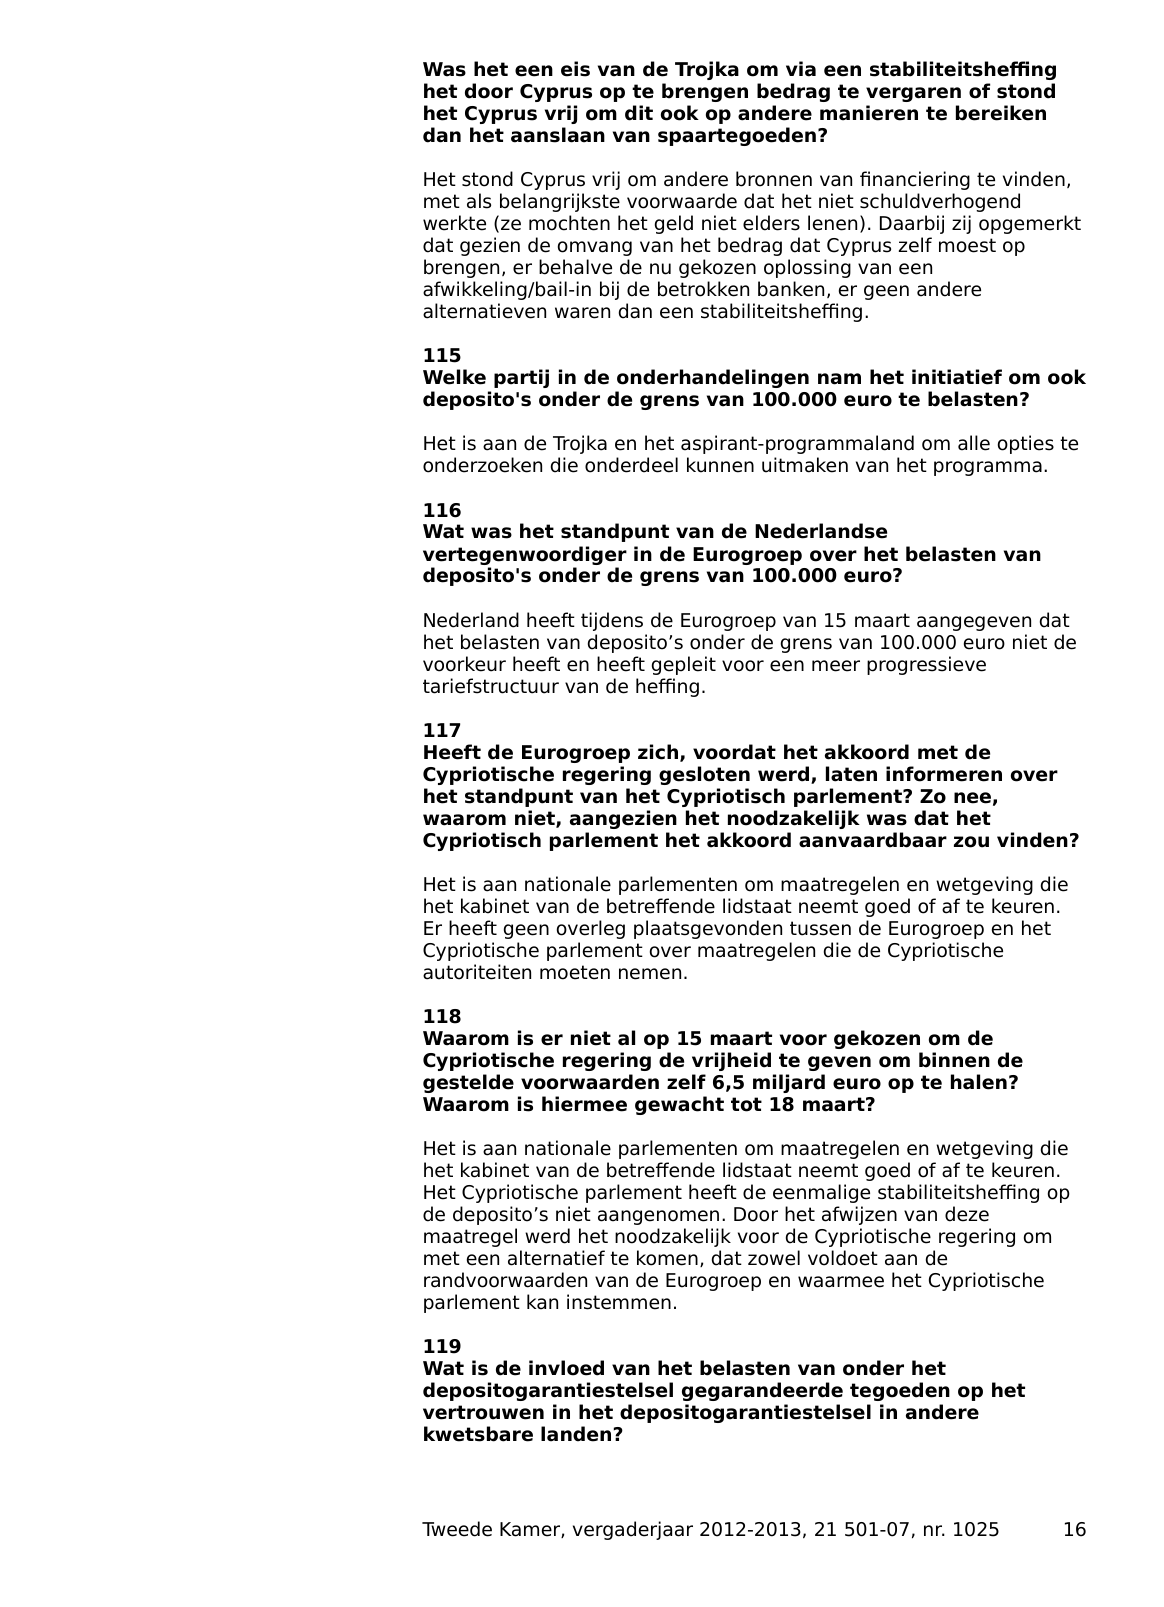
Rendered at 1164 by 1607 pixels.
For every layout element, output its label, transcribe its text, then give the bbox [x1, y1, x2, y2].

text Nederland heeft tijdens de Eurogroep van 15 maart aangegeven dat het belasten van deposito’s onder de grens van 100.000 euro niet de voorkeur heeft en heeft gepleit voor een meer progressieve tariefstructuur van de heffing. [422, 609, 1087, 697]
text Het is aan nationale parlementen om maatregelen en wetgeving die het kabinet van de betreffende lidstaat neemt goed of af te keuren. Er heeft geen overleg plaatsgevonden tussen de Eurogroep en het Cypriotische parlement over maatregelen die de Cypriotische autoriteiten moeten nemen. [422, 874, 1087, 984]
text 119 [422, 1336, 1087, 1358]
text 118 [422, 1006, 1087, 1028]
text Wat is de invloed van het belasten van onder het depositogarantiestelsel gegarandeerde tegoeden op het vertrouwen in het depositogarantiestelsel in andere kwetsbare landen? [422, 1358, 1087, 1446]
text 116 [422, 499, 1087, 521]
text 115 [422, 345, 1087, 367]
text Het stond Cyprus vrij om andere bronnen van financiering te vinden, met als belangrijkste voorwaarde dat het niet schuldverhogend werkte (ze mochten het geld niet elders lenen). Daarbij zij opgemerkt dat gezien de omvang van het bedrag dat Cyprus zelf moest op brengen, er behalve de nu gekozen oplossing van een afwikkeling/bail-in bij de betrokken banken, er geen andere alternatieven waren dan een stabiliteitsheffing. [422, 169, 1087, 323]
text Waarom is er niet al op 15 maart voor gekozen om de Cypriotische regering de vrijheid te geven om binnen de gestelde voorwaarden zelf 6,5 miljard euro op te halen? Waarom is hiermee gewacht tot 18 maart? [422, 1028, 1087, 1116]
text Het is aan de Trojka en het aspirant-programmaland om alle opties te onderzoeken die onderdeel kunnen uitmaken van het programma. [422, 433, 1087, 477]
text Heeft de Eurogroep zich, voordat het akkoord met de Cypriotische regering gesloten werd, laten informeren over het standpunt van het Cypriotisch parlement? Zo nee, waarom niet, aangezien het noodzakelijk was dat het Cypriotisch parlement het akkoord aanvaardbaar zou vinden? [422, 742, 1087, 852]
text Welke partij in de onderhandelingen nam het initiatief om ook deposito's onder de grens van 100.000 euro te belasten? [422, 367, 1087, 411]
text 117 [422, 720, 1087, 742]
text Wat was het standpunt van de Nederlandse vertegenwoordiger in de Eurogroep over het belasten van deposito's onder de grens van 100.000 euro? [422, 521, 1087, 587]
text Het is aan nationale parlementen om maatregelen en wetgeving die het kabinet van de betreffende lidstaat neemt goed of af te keuren. Het Cypriotische parlement heeft de eenmalige stabiliteitsheffing op de deposito’s niet aangenomen. Door het afwijzen van deze maatregel werd het noodzakelijk voor de Cypriotische regering om met een alternatief te komen, dat zowel voldoet aan de randvoorwaarden van de Eurogroep en waarmee het Cypriotische parlement kan instemmen. [422, 1138, 1087, 1314]
text Was het een eis van de Trojka om via een stabiliteitsheffing het door Cyprus op te brengen bedrag te vergaren of stond het Cyprus vrij om dit ook op andere manieren te bereiken dan het aanslaan van spaartegoeden? [422, 59, 1087, 147]
